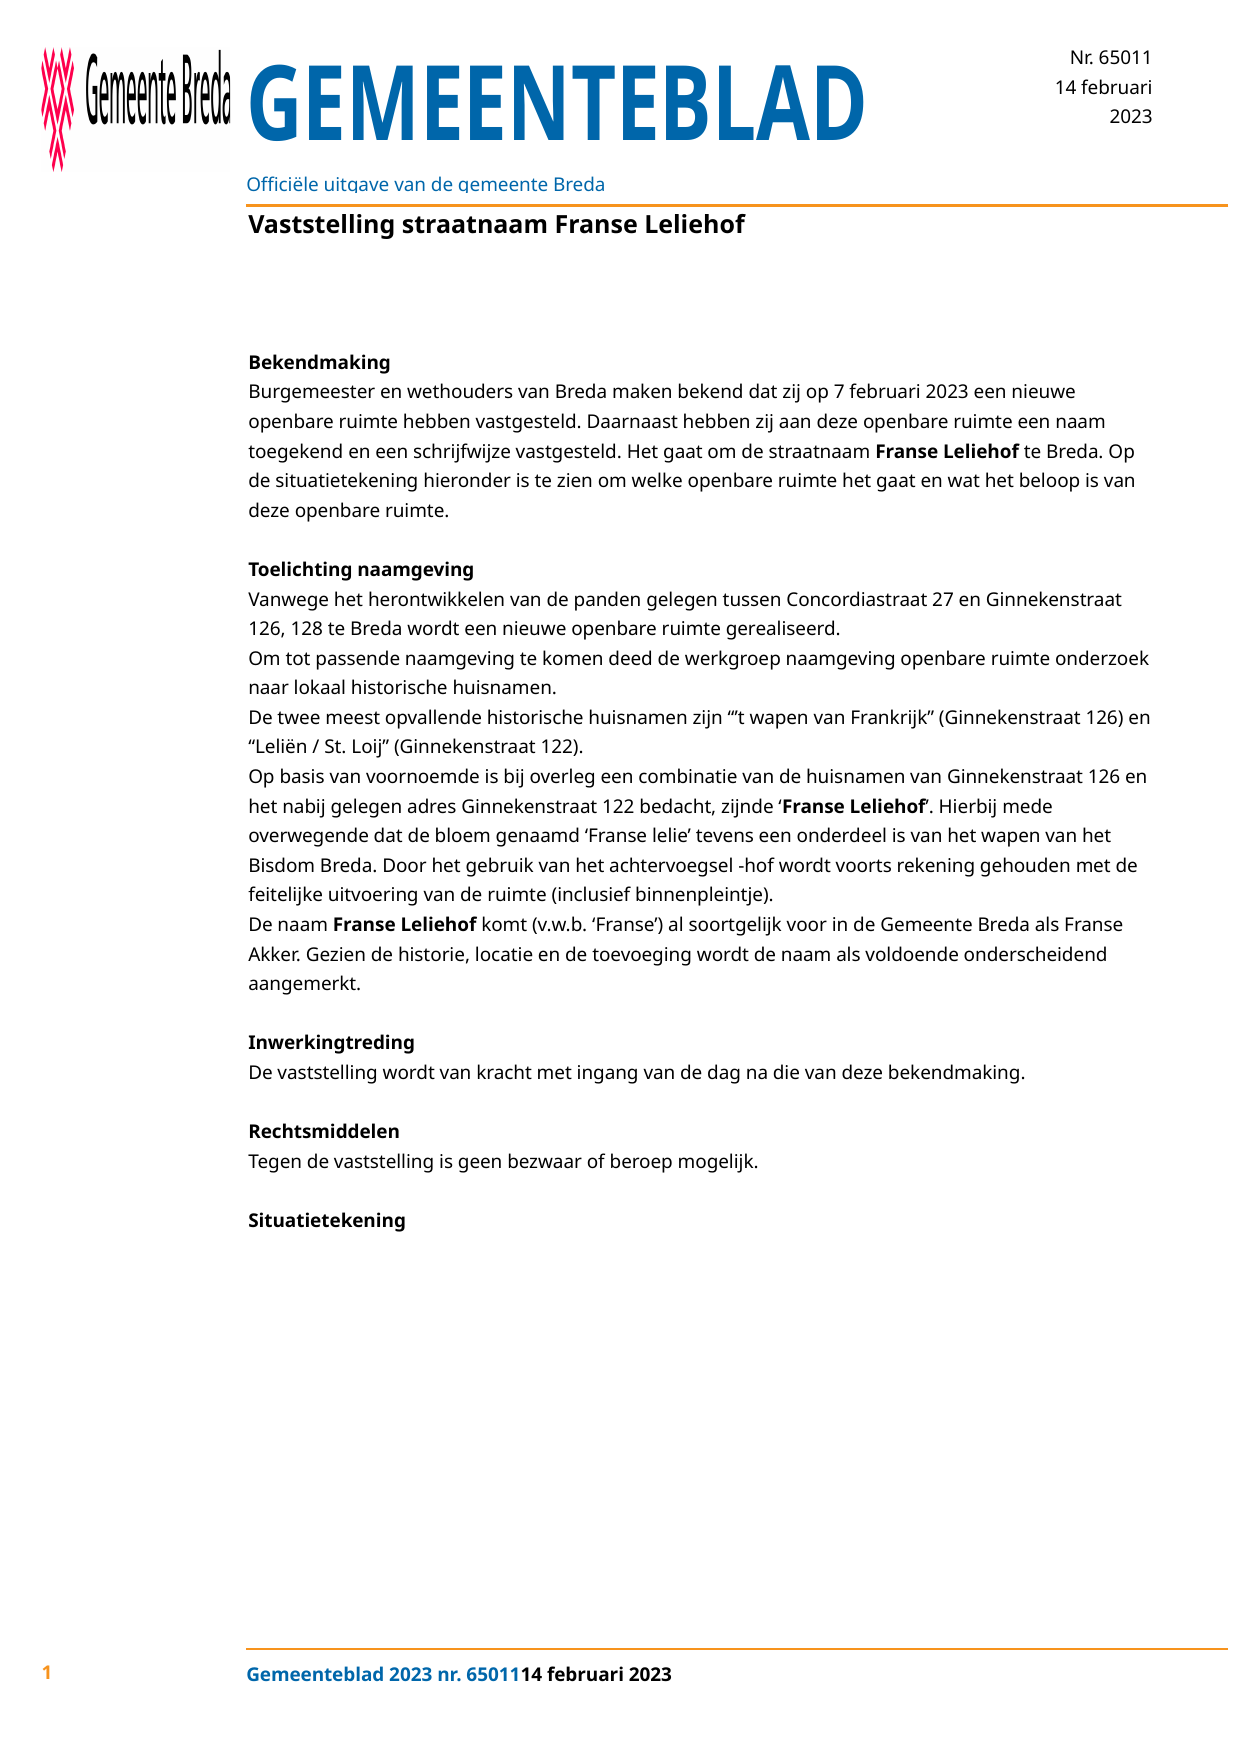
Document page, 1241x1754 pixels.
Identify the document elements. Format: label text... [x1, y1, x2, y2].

text Rechtsmiddelen [248, 1118, 1152, 1144]
text Om tot passende naamgeving te komen deed de werkgroep naamgeving openbare ruimte onderzoek naar lokaal historische huisnamen. [248, 645, 1152, 700]
text Toelichting naamgeving [248, 556, 1152, 582]
text De vaststelling wordt van kracht met ingang van de dag na die van deze bekendmaking. [248, 1059, 1152, 1085]
text Vanwege het herontwikkelen van de panden gelegen tussen Concordiastraat 27 en Ginnekenstraat 126, 128 te Breda wordt een nieuwe openbare ruimte gerealiseerd. [248, 586, 1152, 641]
text De naam Franse Leliehof komt (v.w.b. ‘Franse’) al soortgelijk voor in de Gemeente Breda als Franse Akker. Gezien de historie, locatie en de toevoeging wordt de naam als voldoende onderscheidend aangemerkt. [248, 911, 1152, 996]
text Bekendmaking [248, 349, 1152, 375]
text Inwerkingtreding [248, 1029, 1152, 1055]
picture [41, 47, 231, 172]
text Burgemeester en wethouders van Breda maken bekend dat zij op 7 februari 2023 een nieuwe openbare ruimte hebben vastgesteld. Daarnaast hebben zij aan deze openbare ruimte een naam toegekend en een schrijfwijze vastgesteld. Het gaat om de straatnaam Franse Leliehof te Breda. Op de situatietekening hieronder is te zien om welke openbare ruimte het gaat en wat het beloop is van deze openbare ruimte. [248, 379, 1152, 523]
text Vaststelling straatnaam Franse Leliehof [248, 207, 1152, 241]
text De twee meest opvallende historische huisnamen zijn “’t wapen van Frankrijk” (Ginnekenstraat 126) en “Leliën / St. Loij” (Ginnekenstraat 122). [248, 704, 1152, 759]
text Op basis van voornoemde is bij overleg een combinatie van de huisnamen van Ginnekenstraat 126 en het nabij gelegen adres Ginnekenstraat 122 bedacht, zijnde ‘Franse Leliehof’. Hierbij mede overwegende dat de bloem genaamd ‘Franse lelie’ tevens een onderdeel is van het wapen van het Bisdom Breda. Door het gebruik van het achtervoegsel -hof wordt voorts rekening gehouden met de feitelijke uitvoering van de ruimte (inclusief binnenpleintje). [248, 763, 1152, 907]
text Tegen de vaststelling is geen bezwaar of beroep mogelijk. [248, 1148, 1152, 1174]
text Situatietekening [248, 1207, 1152, 1233]
